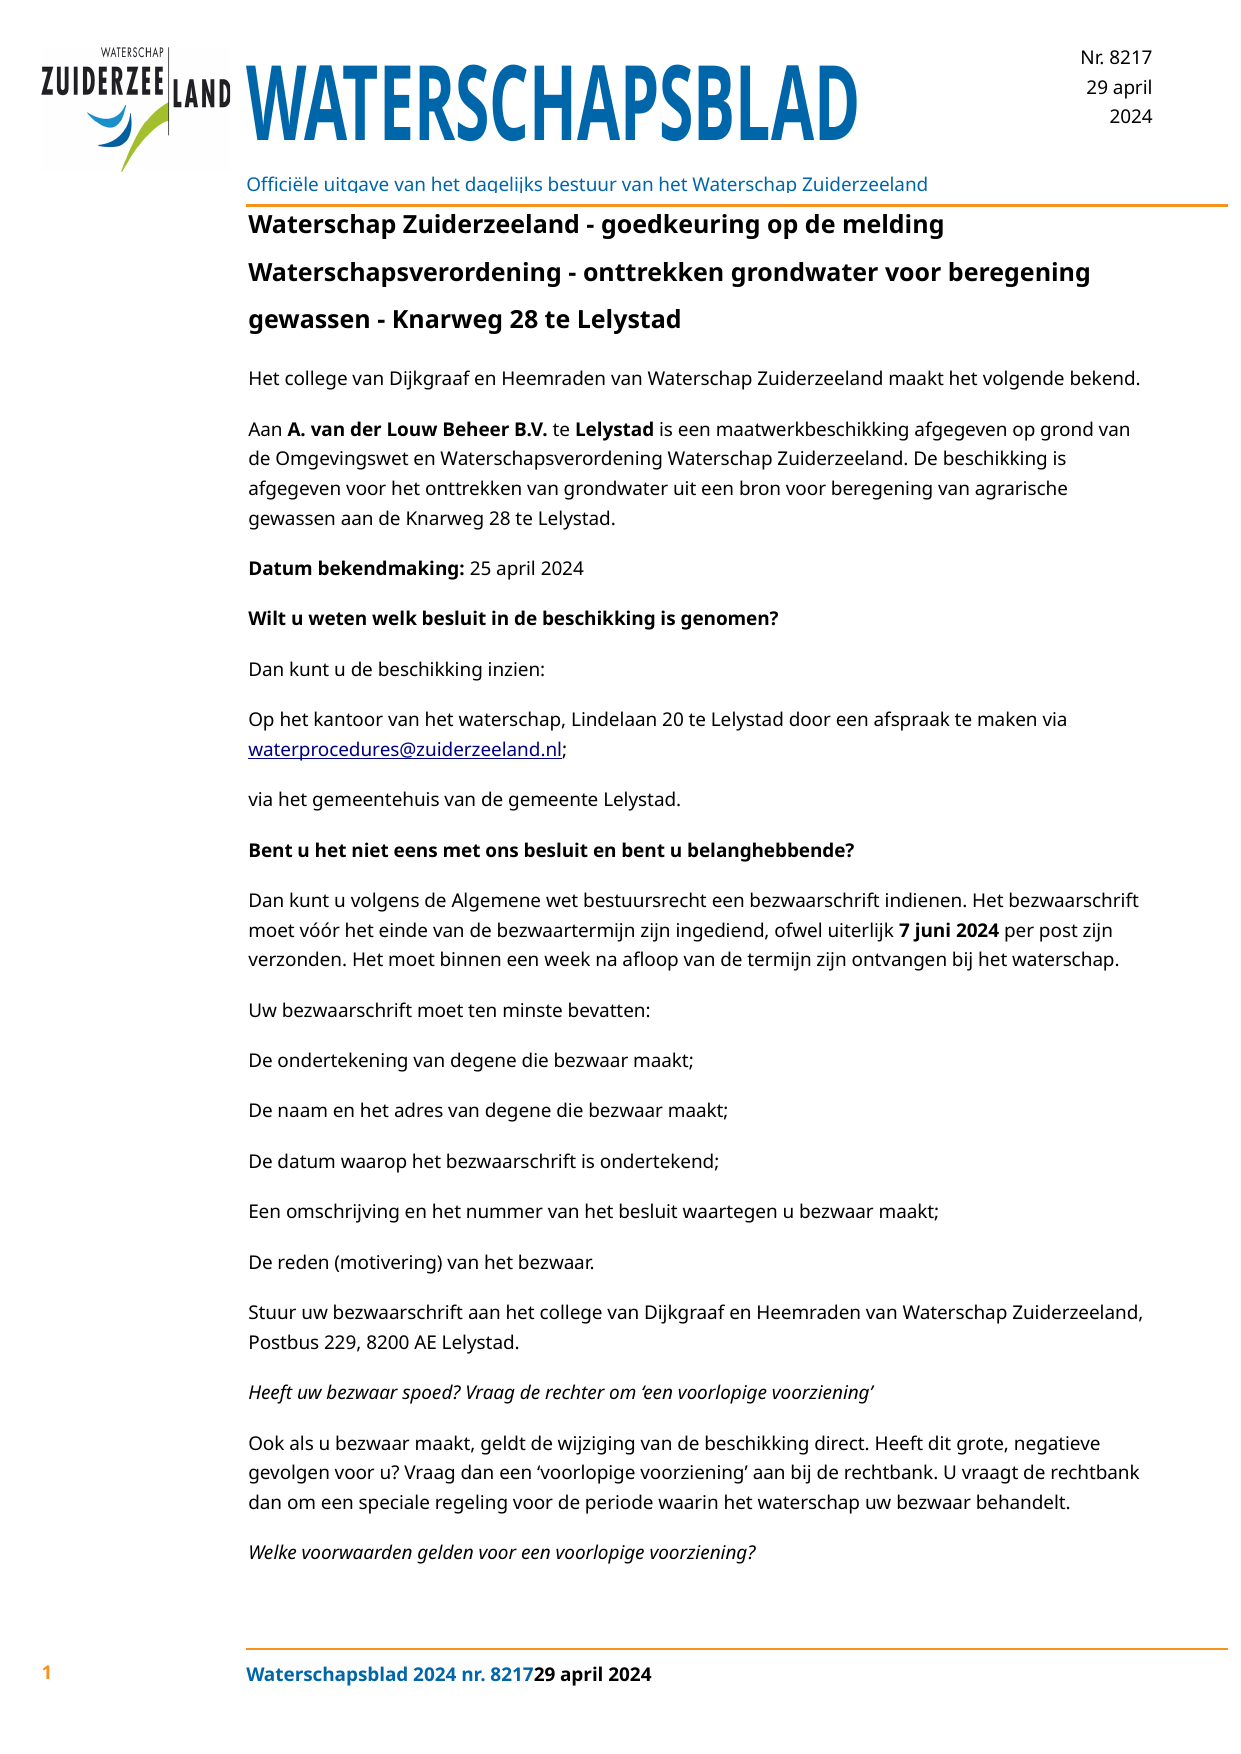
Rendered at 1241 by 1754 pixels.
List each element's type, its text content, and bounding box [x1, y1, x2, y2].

picture [41, 47, 231, 172]
text De reden (motivering) van het bezwaar. [248, 1249, 1152, 1274]
text Heeft uw bezwaar spoed? Vraag de rechter om ‘een voorlopige voorziening’ [248, 1379, 1152, 1405]
text Uw bezwaarschrift moet ten minste bevatten: [248, 997, 1152, 1022]
text Ook als u bezwaar maakt, geldt de wijziging van de beschikking direct. Heeft dit grote, negatieve gevolgen voor u? Vraag dan een ‘voorlopige voorziening’ aan bij de rechtbank. U vraagt de rechtbank dan om een speciale regeling voor de periode waarin het waterschap uw bezwaar behandelt. [248, 1430, 1152, 1514]
text Datum bekendmaking: 25 april 2024 [248, 555, 1152, 581]
text Wilt u weten welk besluit in de beschikking is genomen? [248, 606, 1152, 631]
text Op het kantoor van het waterschap, Lindelaan 20 te Lelystad door een afspraak te maken via waterprocedures@zuiderzeeland.nl; [248, 706, 1152, 762]
text Waterschap Zuiderzeeland - goedkeuring op de melding Waterschapsverordening - onttrekken grondwater voor beregening gewassen - Knarweg 28 te Lelystad [248, 207, 1152, 336]
text De naam en het adres van degene die bezwaar maakt; [248, 1098, 1152, 1123]
text Dan kunt u volgens de Algemene wet bestuursrecht een bezwaarschrift indienen. Het bezwaarschrift moet vóór het einde van de bezwaartermijn zijn ingediend, ofwel uiterlijk 7 juni 2024 per post zijn verzonden. Het moet binnen een week na afloop van de termijn zijn ontvangen bij het waterschap. [248, 887, 1152, 972]
text Stuur uw bezwaarschrift aan het college van Dijkgraaf en Heemraden van Waterschap Zuiderzeeland, Postbus 229, 8200 AE Lelystad. [248, 1299, 1152, 1354]
text Bent u het niet eens met ons besluit en bent u belanghebbende? [248, 837, 1152, 862]
text De datum waarop het bezwaarschrift is ondertekend; [248, 1148, 1152, 1174]
text Welke voorwaarden gelden voor een voorlopige voorziening? [248, 1539, 1152, 1565]
text Het college van Dijkgraaf en Heemraden van Waterschap Zuiderzeeland maakt het volgende bekend. [248, 366, 1152, 391]
text Dan kunt u de beschikking inzien: [248, 656, 1152, 682]
text Een omschrijving en het nummer van het besluit waartegen u bezwaar maakt; [248, 1198, 1152, 1224]
text Aan A. van der Louw Beheer B.V. te Lelystad is een maatwerkbeschikking afgegeven op grond van de Omgevingswet en Waterschapsverordening Waterschap Zuiderzeeland. De beschikking is afgegeven voor het onttrekken van grondwater uit een bron voor beregening van agrarische gewassen aan de Knarweg 28 te Lelystad. [248, 416, 1152, 530]
text via het gemeentehuis van de gemeente Lelystad. [248, 786, 1152, 812]
text De ondertekening van degene die bezwaar maakt; [248, 1047, 1152, 1073]
